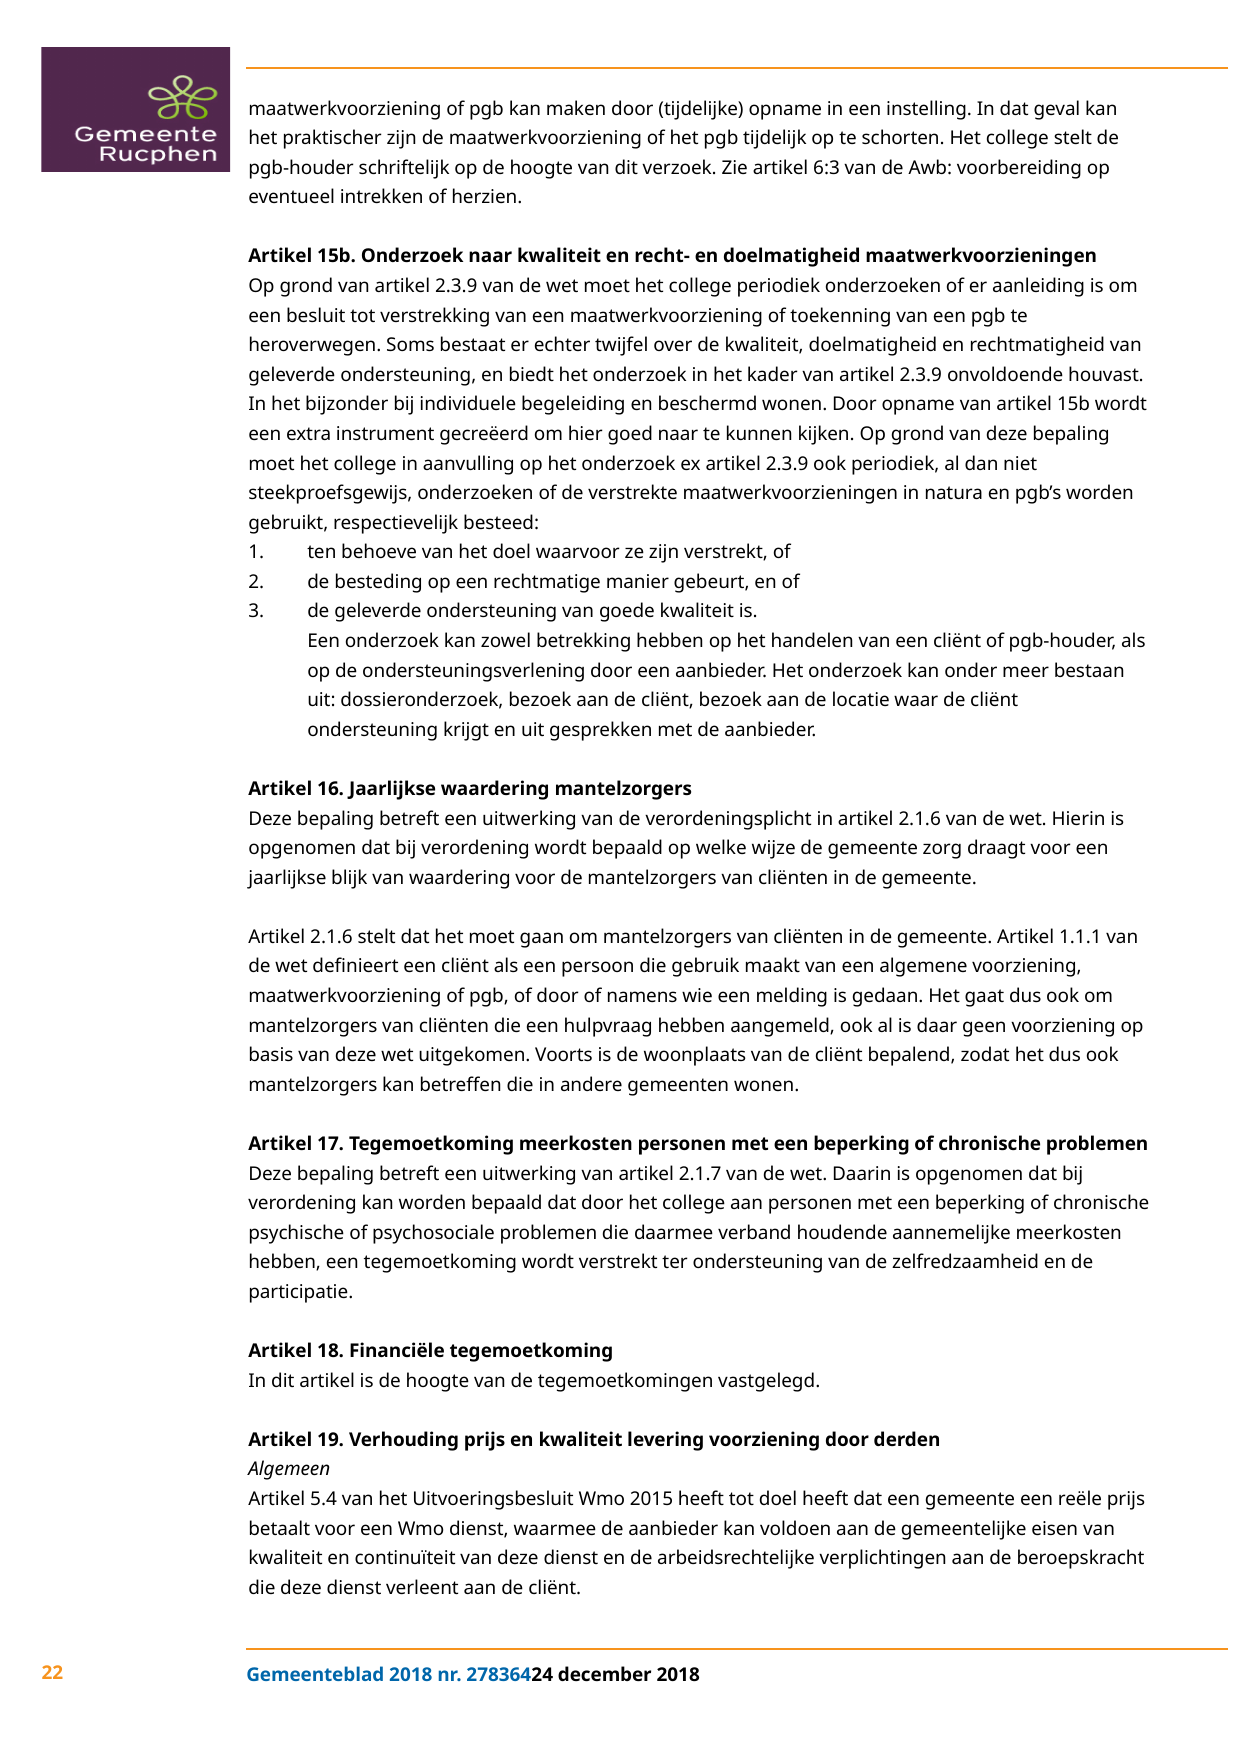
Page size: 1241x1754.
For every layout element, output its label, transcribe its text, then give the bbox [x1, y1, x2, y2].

list de geleverde ondersteuning van goede kwaliteit is. [248, 598, 1152, 623]
list ten behoeve van het doel waarvoor ze zijn verstrekt, of [248, 538, 1152, 564]
text Artikel 2.1.6 stelt dat het moet gaan om mantelzorgers van cliënten in de gemeente. Artikel 1.1.1 van de wet definieert een cliënt als een persoon die gebruik maakt van een algemene voorziening, maatwerkvoorziening of pgb, of door of namens wie een melding is gedaan. Het gaat dus ook om mantelzorgers van cliënten die een hulpvraag hebben aangemeld, ook al is daar geen voorziening op basis van deze wet uitgekomen. Voorts is de woonplaats van de cliënt bepalend, zodat het dus ook mantelzorgers kan betreffen die in andere gemeenten wonen. [248, 923, 1152, 1097]
list de besteding op een rechtmatige manier gebeurt, en of [248, 568, 1152, 594]
list Een onderzoek kan zowel betrekking hebben op het handelen van een cliënt of pgb-houder, als op de ondersteuningsverlening door een aanbieder. Het onderzoek kan onder meer bestaan uit: dossieronderzoek, bezoek aan de cliënt, bezoek aan de locatie waar de cliënt ondersteuning krijgt en uit gesprekken met de aanbieder. [248, 627, 1152, 742]
text maatwerkvoorziening of pgb kan maken door (tijdelijke) opname in een instelling. In dat geval kan het praktischer zijn de maatwerkvoorziening of het pgb tijdelijk op te schorten. Het college stelt de pgb-houder schriftelijk op de hoogte van dit verzoek. Zie artikel 6:3 van de Awb: voorbereiding op eventueel intrekken of herzien. [248, 95, 1152, 209]
text Artikel 16. Jaarlijkse waardering mantelzorgers [248, 775, 1152, 801]
text In dit artikel is de hoogte van de tegemoetkomingen vastgelegd. [248, 1367, 1152, 1393]
text Artikel 15b. Onderzoek naar kwaliteit en recht- en doelmatigheid maatwerkvoorzieningen [248, 243, 1152, 268]
text Algemeen [248, 1456, 1152, 1481]
text Artikel 17. Tegemoetkoming meerkosten personen met een beperking of chronische problemen [248, 1130, 1152, 1156]
text Deze bepaling betreft een uitwerking van artikel 2.1.7 van de wet. Daarin is opgenomen dat bij verordening kan worden bepaald dat door het college aan personen met een beperking of chronische psychische of psychosociale problemen die daarmee verband houdende aannemelijke meerkosten hebben, een tegemoetkoming wordt verstrekt ter ondersteuning van de zelfredzaamheid en de participatie. [248, 1160, 1152, 1304]
picture [41, 47, 231, 172]
text Artikel 18. Financiële tegemoetkoming [248, 1337, 1152, 1363]
text Deze bepaling betreft een uitwerking van de verordeningsplicht in artikel 2.1.6 van de wet. Hierin is opgenomen dat bij verordening wordt bepaald op welke wijze de gemeente zorg draagt voor een jaarlijkse blijk van waardering voor de mantelzorgers van cliënten in de gemeente. [248, 805, 1152, 890]
text Artikel 19. Verhouding prijs en kwaliteit levering voorziening door derden [248, 1426, 1152, 1452]
text Artikel 5.4 van het Uitvoeringsbesluit Wmo 2015 heeft tot doel heeft dat een gemeente een reële prijs betaalt voor een Wmo dienst, waarmee de aanbieder kan voldoen aan de gemeentelijke eisen van kwaliteit en continuïteit van deze dienst en de arbeidsrechtelijke verplichtingen aan de beroepskracht die deze dienst verleent aan de cliënt. [248, 1485, 1152, 1600]
text Op grond van artikel 2.3.9 van de wet moet het college periodiek onderzoeken of er aanleiding is om een besluit tot verstrekking van een maatwerkvoorziening of toekenning van een pgb te heroverwegen. Soms bestaat er echter twijfel over de kwaliteit, doelmatigheid en rechtmatigheid van geleverde ondersteuning, en biedt het onderzoek in het kader van artikel 2.3.9 onvoldoende houvast. In het bijzonder bij individuele begeleiding en beschermd wonen. Door opname van artikel 15b wordt een extra instrument gecreëerd om hier goed naar te kunnen kijken. Op grond van deze bepaling moet het college in aanvulling op het onderzoek ex artikel 2.3.9 ook periodiek, al dan niet steekproefsgewijs, onderzoeken of de verstrekte maatwerkvoorzieningen in natura en pgb’s worden gebruikt, respectievelijk besteed: [248, 272, 1152, 535]
